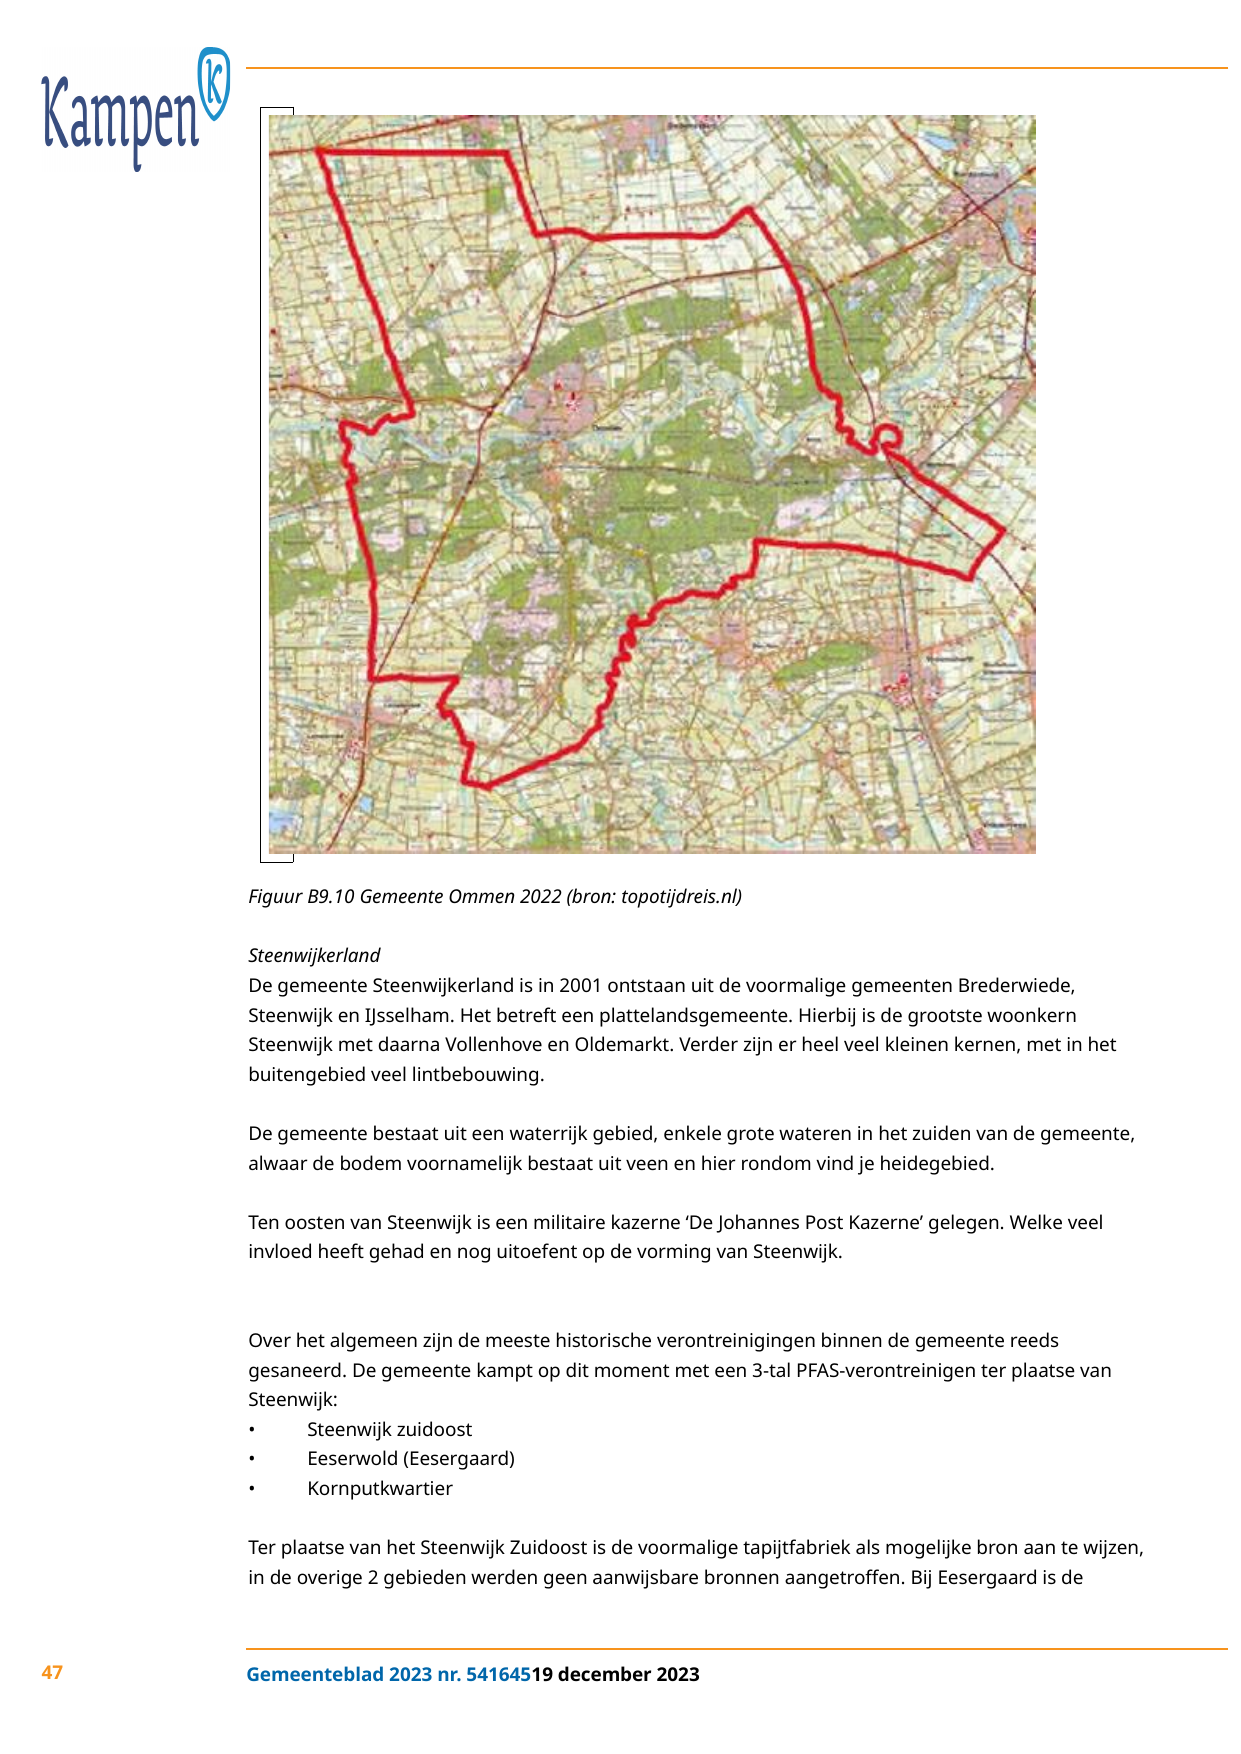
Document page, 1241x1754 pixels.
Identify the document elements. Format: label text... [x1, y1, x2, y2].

list Steenwijk zuidoost [248, 1416, 1152, 1442]
text Ten oosten van Steenwijk is een militaire kazerne ‘De Johannes Post Kazerne’ gelegen. Welke veel invloed heeft gehad en nog uitoefent op de vorming van Steenwijk. [248, 1209, 1152, 1264]
text De gemeente Steenwijkerland is in 2001 ontstaan uit de voormalige gemeenten Brederwiede, Steenwijk en IJsselham. Het betreft een plattelandsgemeente. Hierbij is de grootste woonkern Steenwijk met daarna Vollenhove en Oldemarkt. Verder zijn er heel veel kleinen kernen, met in het buitengebied veel lintbebouwing. [248, 972, 1152, 1087]
text Figuur B9.10 Gemeente Ommen 2022 (bron: topotijdreis.nl) [248, 883, 1152, 909]
picture [268, 115, 1036, 854]
text Ter plaatse van het Steenwijk Zuidoost is de voormalige tapijtfabriek als mogelijke bron aan te wijzen, in de overige 2 gebieden werden geen aanwijsbare bronnen aangetroffen. Bij Eesergaard is de [248, 1534, 1152, 1590]
text Steenwijkerland [248, 943, 1152, 968]
text Over het algemeen zijn de meeste historische verontreinigingen binnen de gemeente reeds gesaneerd. De gemeente kampt op dit moment met een 3-tal PFAS-verontreinigen ter plaatse van Steenwijk: [248, 1327, 1152, 1412]
list Eeserwold (Eesergaard) [248, 1446, 1152, 1471]
list Kornputkwartier [248, 1475, 1152, 1501]
text De gemeente bestaat uit een waterrijk gebied, enkele grote wateren in het zuiden van de gemeente, alwaar de bodem voornamelijk bestaat uit veen en hier rondom vind je heidegebied. [248, 1120, 1152, 1176]
picture [41, 47, 231, 172]
